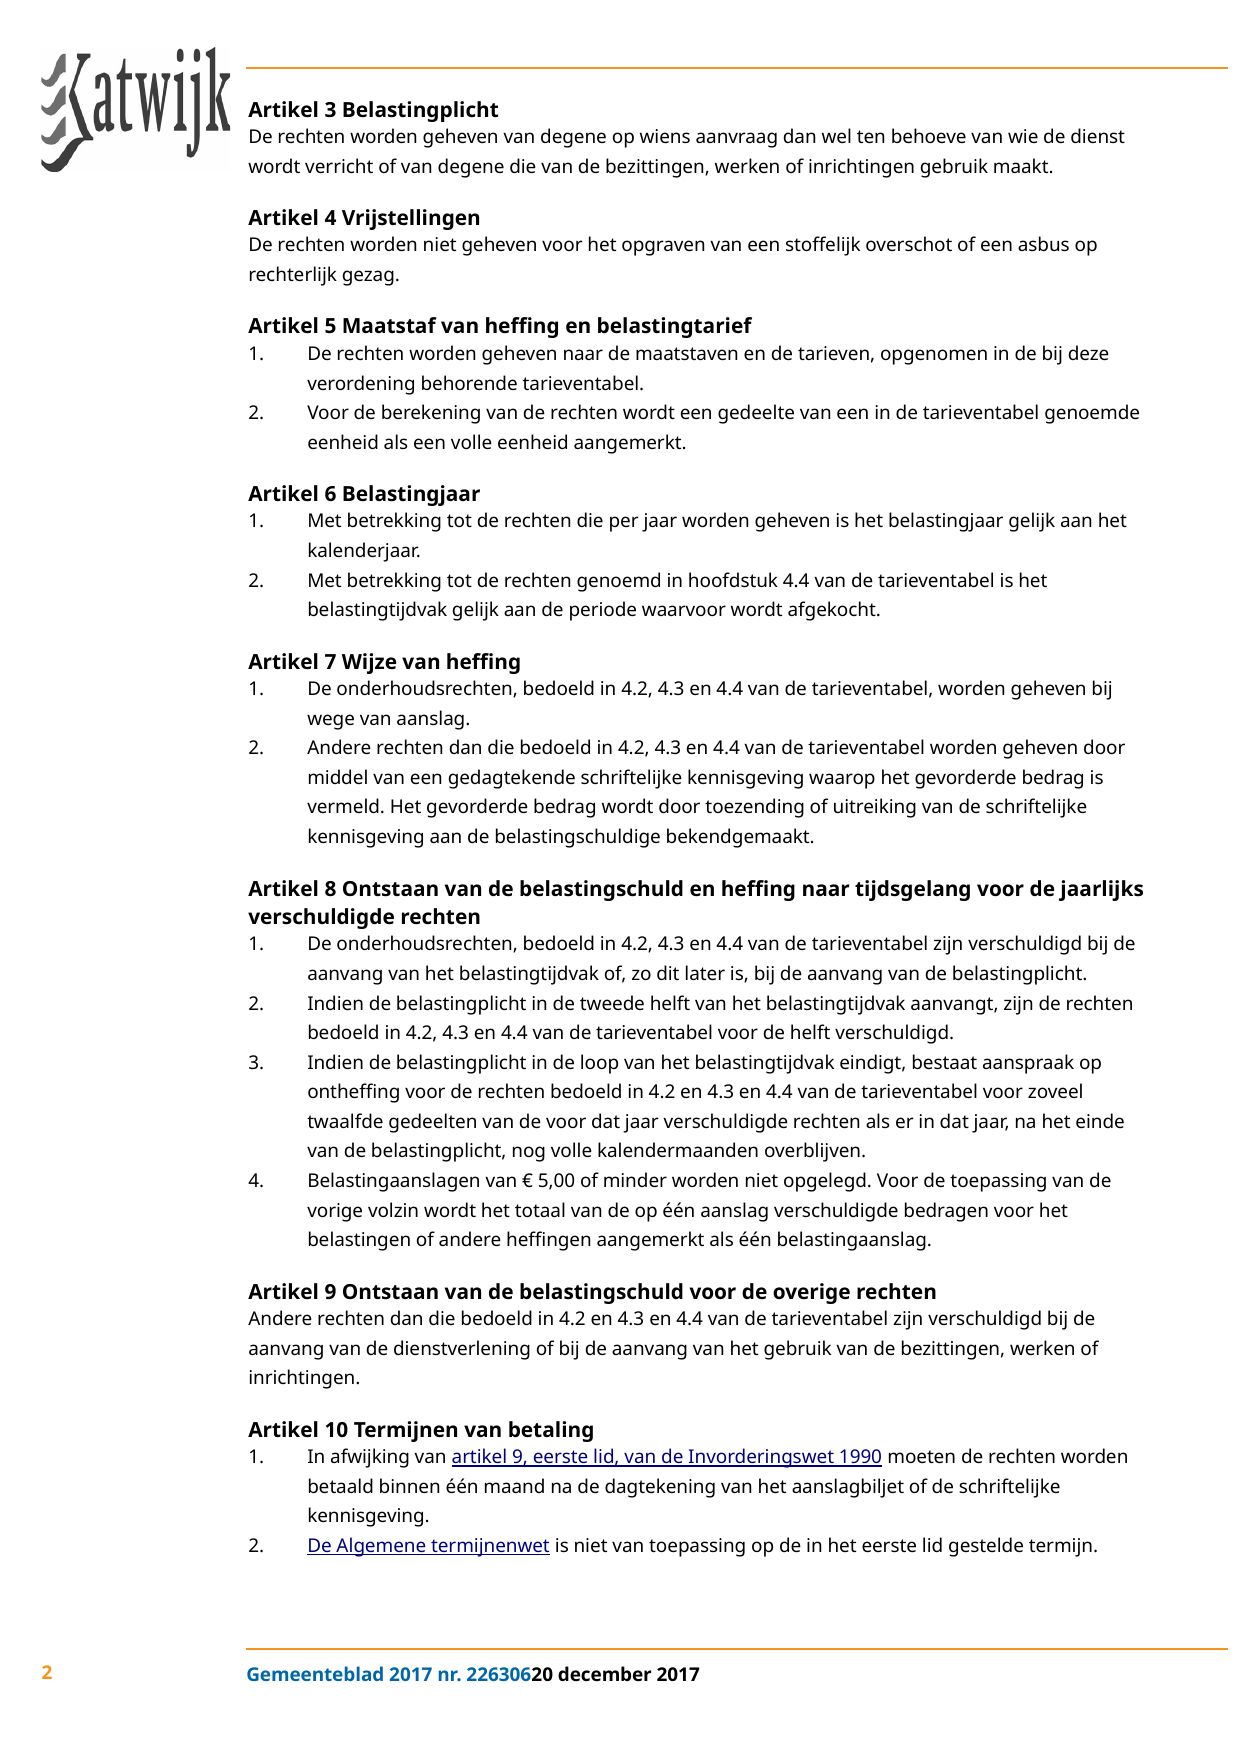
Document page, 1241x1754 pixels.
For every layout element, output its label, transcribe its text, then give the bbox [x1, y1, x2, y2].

list Andere rechten dan die bedoeld in 4.2, 4.3 en 4.4 van de tarieventabel worden geheven door middel van een gedagtekende schriftelijke kennisgeving waarop het gevorderde bedrag is vermeld. Het gevorderde bedrag wordt door toezending of uitreiking van de schriftelijke kennisgeving aan de belastingschuldige bekendgemaakt. [248, 734, 1152, 849]
text Artikel 5 Maatstaf van heffing en belastingtarief [248, 312, 1152, 340]
list De onderhoudsrechten, bedoeld in 4.2, 4.3 en 4.4 van de tarieventabel, worden geheven bij wege van aanslag. [248, 675, 1152, 731]
list Met betrekking tot de rechten genoemd in hoofdstuk 4.4 van de tarieventabel is het belastingtijdvak gelijk aan de periode waarvoor wordt afgekocht. [248, 567, 1152, 622]
picture [41, 47, 231, 172]
list De rechten worden geheven naar de maatstaven en de tarieven, opgenomen in de bij deze verordening behorende tarieventabel. [248, 340, 1152, 395]
list In afwijking van artikel 9, eerste lid, van de Invorderingswet 1990 moeten de rechten worden betaald binnen één maand na de dagtekening van het aanslagbiljet of de schriftelijke kennisgeving. [248, 1443, 1152, 1528]
text Artikel 6 Belastingjaar [248, 479, 1152, 508]
text De rechten worden niet geheven voor het opgraven van een stoffelijk overschot of een asbus op rechterlijk gezag. [248, 232, 1152, 287]
text Artikel 7 Wijze van heffing [248, 647, 1152, 675]
list Indien de belastingplicht in de tweede helft van het belastingtijdvak aanvangt, zijn de rechten bedoeld in 4.2, 4.3 en 4.4 van de tarieventabel voor de helft verschuldigd. [248, 990, 1152, 1045]
text Artikel 9 Ontstaan van de belastingschuld voor de overige rechten [248, 1277, 1152, 1305]
text Artikel 10 Termijnen van betaling [248, 1415, 1152, 1443]
list Met betrekking tot de rechten die per jaar worden geheven is het belastingjaar gelijk aan het kalenderjaar. [248, 508, 1152, 563]
text Artikel 8 Ontstaan van de belastingschuld en heffing naar tijdsgelang voor de jaarlijks verschuldigde rechten [248, 874, 1152, 931]
list De onderhoudsrechten, bedoeld in 4.2, 4.3 en 4.4 van de tarieventabel zijn verschuldigd bij de aanvang van het belastingtijdvak of, zo dit later is, bij de aanvang van de belastingplicht. [248, 931, 1152, 986]
text Artikel 3 Belastingplicht [248, 95, 1152, 123]
list Voor de berekening van de rechten wordt een gedeelte van een in de tarieventabel genoemde eenheid als een volle eenheid aangemerkt. [248, 399, 1152, 454]
list De Algemene termijnenwet is niet van toepassing op de in het eerste lid gestelde termijn. [248, 1532, 1152, 1558]
text Andere rechten dan die bedoeld in 4.2 en 4.3 en 4.4 van de tarieventabel zijn verschuldigd bij de aanvang van de dienstverlening of bij de aanvang van het gebruik van de bezittingen, werken of inrichtingen. [248, 1305, 1152, 1390]
text Artikel 4 Vrijstellingen [248, 203, 1152, 232]
list Belastingaanslagen van € 5,00 of minder worden niet opgelegd. Voor de toepassing van de vorige volzin wordt het totaal van de op één aanslag verschuldigde bedragen voor het belastingen of andere heffingen aangemerkt als één belastingaanslag. [248, 1167, 1152, 1252]
list Indien de belastingplicht in de loop van het belastingtijdvak eindigt, bestaat aanspraak op ontheffing voor de rechten bedoeld in 4.2 en 4.3 en 4.4 van de tarieventabel voor zoveel twaalfde gedeelten van de voor dat jaar verschuldigde rechten als er in dat jaar, na het einde van de belastingplicht, nog volle kalendermaanden overblijven. [248, 1049, 1152, 1163]
text De rechten worden geheven van degene op wiens aanvraag dan wel ten behoeve van wie de dienst wordt verricht of van degene die van de bezittingen, werken of inrichtingen gebruik maakt. [248, 123, 1152, 178]
